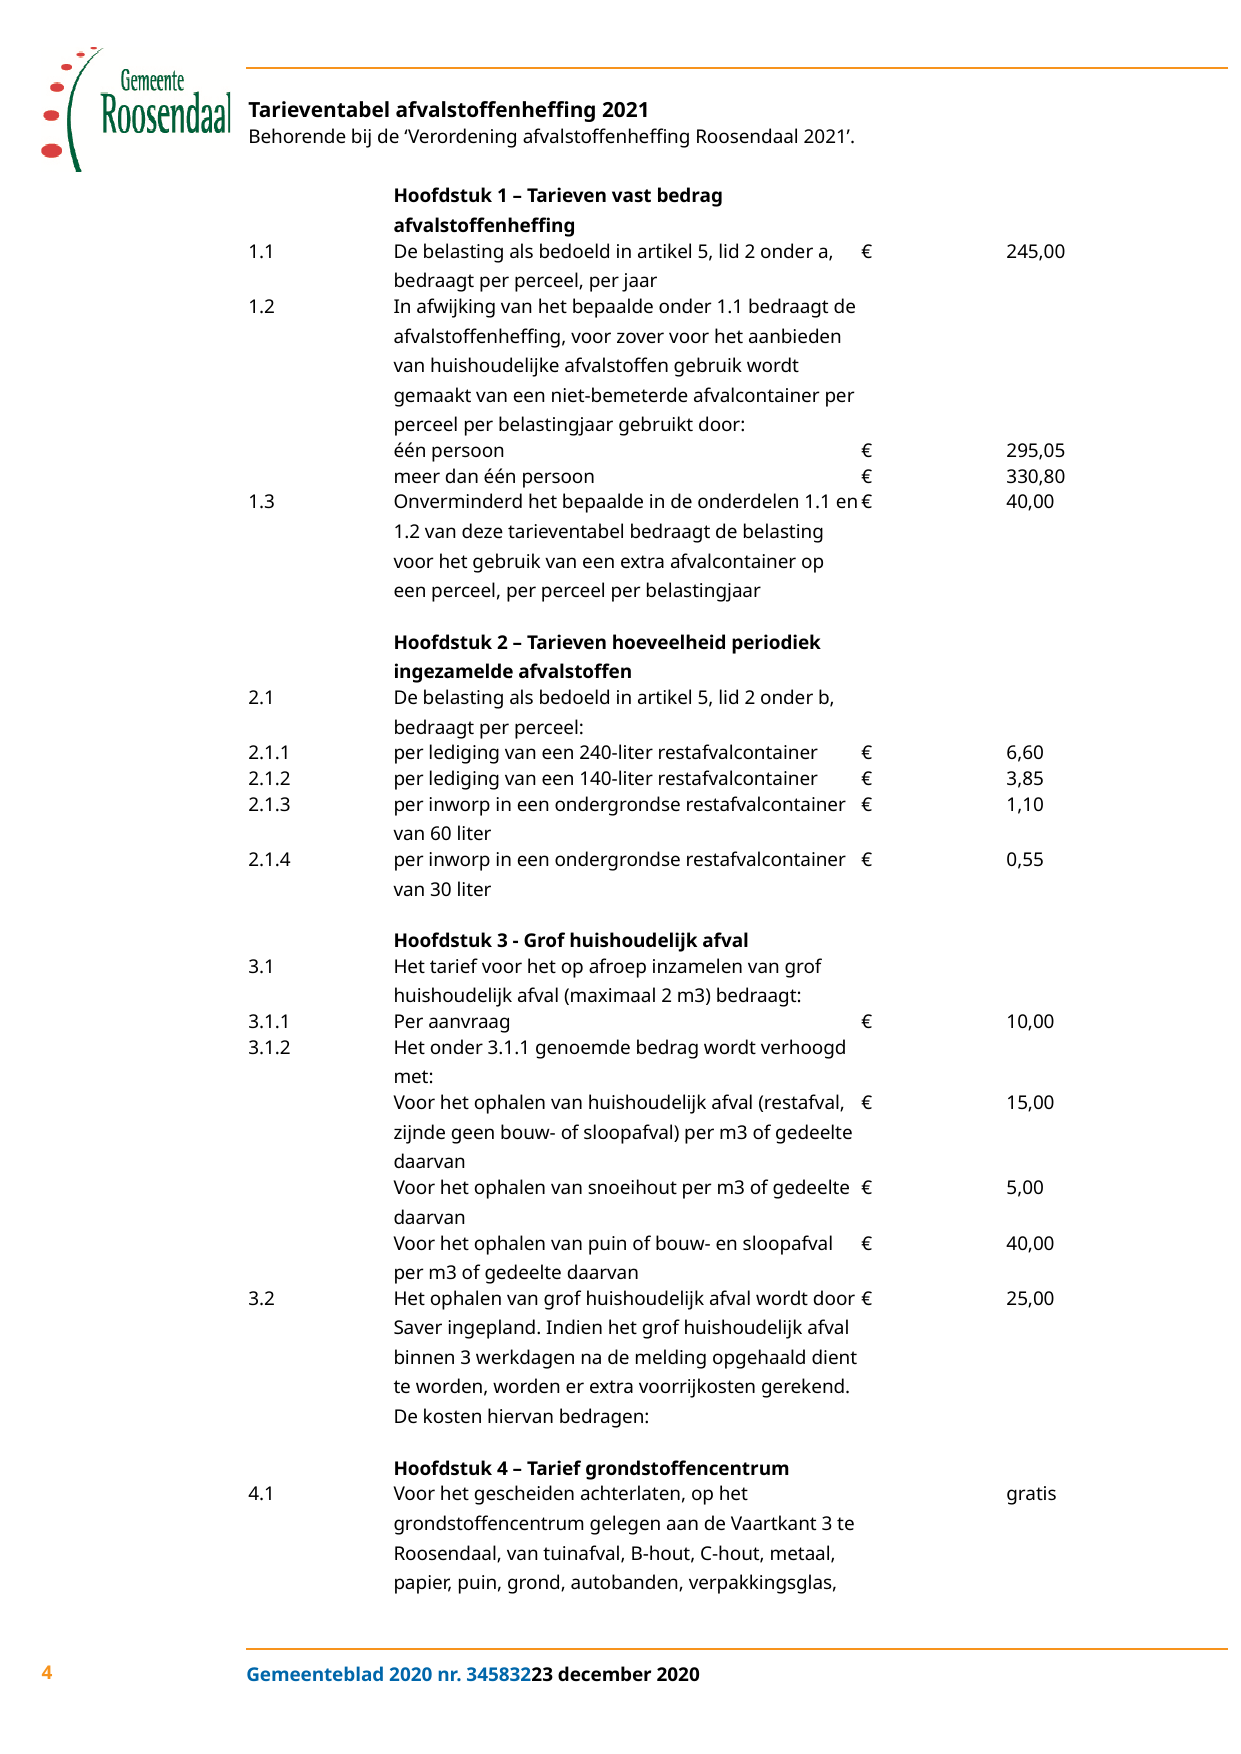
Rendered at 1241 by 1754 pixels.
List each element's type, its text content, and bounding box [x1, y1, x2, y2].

table_cell 2.1.3 [248, 791, 393, 846]
table_cell 2.1 [248, 684, 393, 739]
table_cell Voor het ophalen van snoeihout per m3 of gedeelte daarvan [393, 1174, 861, 1230]
table_cell Het tarief voor het op afroep inzamelen van grof huishoudelijk afval (maximaal 2 m3) bedraagt: [393, 953, 861, 1008]
table_cell € [861, 238, 1006, 293]
table_cell 295,05 [1006, 437, 1152, 463]
table_cell 25,00 [1006, 1285, 1152, 1429]
table_cell [248, 603, 1152, 629]
table_cell € [861, 740, 1006, 765]
table_cell 2.1.2 [248, 765, 393, 791]
table_cell € [861, 765, 1006, 791]
table_cell [248, 463, 393, 489]
table_cell € [861, 463, 1006, 489]
table_cell 3.1.1 [248, 1009, 393, 1034]
table_cell [248, 1230, 393, 1285]
picture [41, 47, 231, 172]
table_cell per lediging van een 140-liter restafvalcontainer [393, 765, 861, 791]
table_cell [1006, 902, 1152, 927]
table_cell 4.1 [248, 1481, 393, 1595]
table_cell [1006, 684, 1152, 739]
table_cell [248, 629, 393, 684]
table_cell De belasting als bedoeld in artikel 5, lid 2 onder a, bedraagt per perceel, per jaar [393, 238, 861, 293]
table_cell Hoofdstuk 3 - Grof huishoudelijk afval [393, 928, 861, 953]
table_cell [1006, 1455, 1152, 1481]
table_cell Voor het ophalen van huishoudelijk afval (restafval, zijnde geen bouw- of sloopafval) per m3 of gedeelte daarvan [393, 1090, 861, 1174]
table_cell [861, 293, 1006, 437]
table_cell [861, 629, 1006, 684]
table_cell € [861, 1174, 1006, 1230]
table_cell [861, 1034, 1006, 1089]
table_cell per inworp in een ondergrondse restafvalcontainer van 60 liter [393, 791, 861, 846]
table_cell [861, 684, 1006, 739]
table_cell [861, 928, 1006, 953]
table_cell € [861, 437, 1006, 463]
table_cell 5,00 [1006, 1174, 1152, 1230]
table_cell 40,00 [1006, 489, 1152, 603]
table_cell [1006, 953, 1152, 1008]
text Tarieventabel afvalstoffenheffing 2021 [248, 95, 1152, 123]
table_cell € [861, 489, 1006, 603]
text Behorende bij de ‘Verordening afvalstoffenheffing Roosendaal 2021’. [248, 123, 1152, 149]
table_cell 1.1 [248, 238, 393, 293]
table_cell 15,00 [1006, 1090, 1152, 1174]
table_cell Onverminderd het bepaalde in de onderdelen 1.1 en 1.2 van deze tarieventabel bedraagt de belasting voor het gebruik van een extra afvalcontainer op een perceel, per perceel per belastingjaar [393, 489, 861, 603]
table_cell 1.2 [248, 293, 393, 437]
table_cell € [861, 1009, 1006, 1034]
table_cell Voor het ophalen van puin of bouw- en sloopafval per m3 of gedeelte daarvan [393, 1230, 861, 1285]
table_cell meer dan één persoon [393, 463, 861, 489]
table_cell [248, 928, 393, 953]
table_cell 2.1.4 [248, 846, 393, 902]
table_cell In afwijking van het bepaalde onder 1.1 bedraagt de afvalstoffenheffing, voor zover voor het aanbieden van huishoudelijke afvalstoffen gebruik wordt gemaakt van een niet-bemeterde afvalcontainer per perceel per belastingjaar gebruikt door: [393, 293, 861, 437]
table_cell [248, 437, 393, 463]
table_header [248, 183, 393, 238]
table_cell 1,10 [1006, 791, 1152, 846]
table_cell 0,55 [1006, 846, 1152, 902]
table_cell per lediging van een 240-liter restafvalcontainer [393, 740, 861, 765]
table_cell € [861, 1230, 1006, 1285]
table_cell [1006, 1034, 1152, 1089]
table_cell Hoofdstuk 4 – Tarief grondstoffencentrum [393, 1455, 861, 1481]
table_header [1006, 183, 1152, 238]
table_cell [861, 1455, 1006, 1481]
table_cell € [861, 791, 1006, 846]
table_cell 3.1 [248, 953, 393, 1008]
table_cell € [861, 1285, 1006, 1429]
table_cell [1006, 629, 1152, 684]
table_cell [393, 902, 861, 927]
table_cell 3.1.2 [248, 1034, 393, 1089]
table_cell [248, 1455, 393, 1481]
table_cell [1006, 293, 1152, 437]
table_cell 3,85 [1006, 765, 1152, 791]
table_cell 40,00 [1006, 1230, 1152, 1285]
table_header Hoofdstuk 1 – Tarieven vast bedrag afvalstoffenheffing [393, 183, 861, 238]
table_cell 6,60 [1006, 740, 1152, 765]
table_cell één persoon [393, 437, 861, 463]
table_cell 3.2 [248, 1285, 393, 1429]
table_cell per inworp in een ondergrondse restafvalcontainer van 30 liter [393, 846, 861, 902]
table_cell [248, 1429, 1152, 1455]
table_cell [248, 1174, 393, 1230]
table_cell Voor het gescheiden achterlaten, op het grondstoffencentrum gelegen aan de Vaartkant 3 te Roosendaal, van tuinafval, B-hout, C-hout, metaal, papier, puin, grond, autobanden, verpakkingsglas, [393, 1481, 861, 1595]
table_cell 330,80 [1006, 463, 1152, 489]
table_cell [1006, 928, 1152, 953]
table_cell Het ophalen van grof huishoudelijk afval wordt door Saver ingepland. Indien het grof huishoudelijk afval binnen 3 werkdagen na de melding opgehaald dient te worden, worden er extra voorrijkosten gerekend. De kosten hiervan bedragen: [393, 1285, 861, 1429]
table_cell [861, 953, 1006, 1008]
table_cell [861, 902, 1006, 927]
table_cell De belasting als bedoeld in artikel 5, lid 2 onder b, bedraagt per perceel: [393, 684, 861, 739]
table_cell gratis [1006, 1481, 1152, 1595]
table_cell 245,00 [1006, 238, 1152, 293]
table_header [861, 183, 1006, 238]
table_cell Het onder 3.1.1 genoemde bedrag wordt verhoogd met: [393, 1034, 861, 1089]
table_cell 10,00 [1006, 1009, 1152, 1034]
table_cell [248, 902, 393, 927]
table_cell [861, 1481, 1006, 1595]
table_cell 1.3 [248, 489, 393, 603]
table_cell € [861, 1090, 1006, 1174]
table_cell 2.1.1 [248, 740, 393, 765]
table_cell € [861, 846, 1006, 902]
table_cell [248, 1090, 393, 1174]
table_cell Hoofdstuk 2 – Tarieven hoeveelheid periodiek ingezamelde afvalstoffen [393, 629, 861, 684]
table_cell Per aanvraag [393, 1009, 861, 1034]
